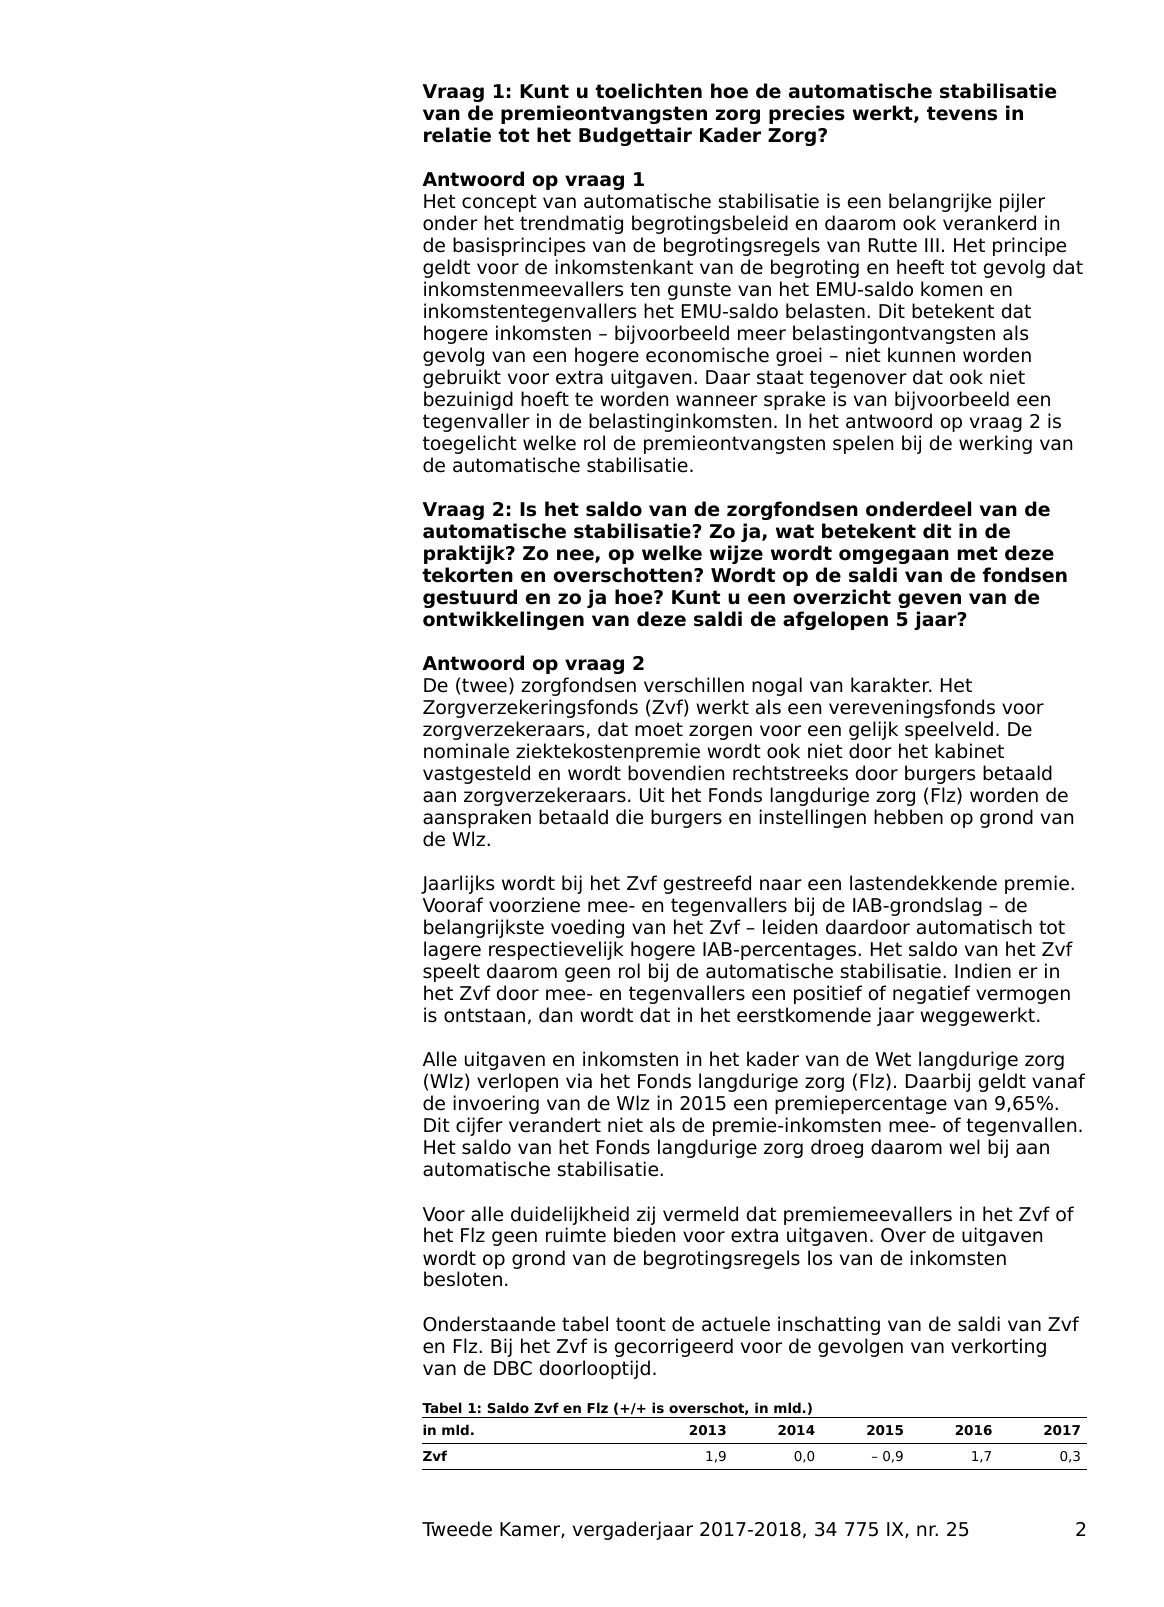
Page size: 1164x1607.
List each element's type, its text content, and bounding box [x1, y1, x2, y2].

text Alle uitgaven en inkomsten in het kader van de Wet langdurige zorg (Wlz) verlopen via het Fonds langdurige zorg (Flz). Daarbij geldt vanaf de invoering van de Wlz in 2015 een premiepercentage van 9,65%. Dit cijfer verandert niet als de premie-inkomsten mee- of tegenvallen. Het saldo van het Fonds langdurige zorg droeg daarom wel bij aan automatische stabilisatie. [422, 1049, 1087, 1181]
text De (twee) zorgfondsen verschillen nogal van karakter. Het Zorgverzekeringsfonds (Zvf) werkt als een vereveningsfonds voor zorgverzekeraars, dat moet zorgen voor een gelijk speelveld. De nominale ziektekostenpremie wordt ook niet door het kabinet vastgesteld en wordt bovendien rechtstreeks door burgers betaald aan zorgverzekeraars. Uit het Fonds langdurige zorg (Flz) worden de aanspraken betaald die burgers en instellingen hebben op grond van de Wlz. [422, 675, 1087, 851]
table_cell 0,3 [998, 1444, 1087, 1469]
table_cell Zvf [422, 1444, 644, 1469]
text Vraag 1: Kunt u toelichten hoe de automatische stabilisatie van de premieontvangsten zorg precies werkt, tevens in relatie tot het Budgettair Kader Zorg? [422, 81, 1087, 147]
text Voor alle duidelijkheid zij vermeld dat premiemeevallers in het Zvf of het Flz geen ruimte bieden voor extra uitgaven. Over de uitgaven wordt op grond van de begrotingsregels los van de inkomsten besloten. [422, 1203, 1087, 1291]
text Vraag 2: Is het saldo van de zorgfondsen onderdeel van de automatische stabilisatie? Zo ja, wat betekent dit in de praktijk? Zo nee, op welke wijze wordt omgegaan met deze tekorten en overschotten? Wordt op de saldi van de fondsen gestuurd en zo ja hoe? Kunt u een overzicht geven van de ontwikkelingen van deze saldi de afgelopen 5 jaar? [422, 499, 1087, 631]
table_cell 2013 [644, 1418, 732, 1443]
text Onderstaande tabel toont de actuele inschatting van de saldi van Zvf en Flz. Bij het Zvf is gecorrigeerd voor de gevolgen van verkorting van de DBC doorlooptijd. [422, 1313, 1087, 1379]
table_cell 2014 [732, 1418, 821, 1443]
table_cell 0,0 [732, 1444, 821, 1469]
table_cell in mld. [422, 1418, 644, 1443]
table_cell – 0,9 [821, 1444, 909, 1469]
table_cell 1,7 [910, 1444, 998, 1469]
text Jaarlijks wordt bij het Zvf gestreefd naar een lastendekkende premie. Vooraf voorziene mee- en tegenvallers bij de IAB-grondslag – de belangrijkste voeding van het Zvf – leiden daardoor automatisch tot lagere respectievelijk hogere IAB-percentages. Het saldo van het Zvf speelt daarom geen rol bij de automatische stabilisatie. Indien er in het Zvf door mee- en tegenvallers een positief of negatief vermogen is ontstaan, dan wordt dat in het eerstkomende jaar weggewerkt. [422, 873, 1087, 1027]
table_header Tabel 1: Saldo Zvf en Flz (+/+ is overschot, in mld.) [422, 1401, 1087, 1417]
text Antwoord op vraag 2 [422, 653, 1087, 675]
table_cell 2015 [821, 1418, 909, 1443]
table_cell 1,9 [644, 1444, 732, 1469]
table_cell 2017 [998, 1418, 1087, 1443]
table_cell 2016 [910, 1418, 998, 1443]
text Het concept van automatische stabilisatie is een belangrijke pijler onder het trendmatig begrotingsbeleid en daarom ook verankerd in de basisprincipes van de begrotingsregels van Rutte III. Het principe geldt voor de inkomstenkant van de begroting en heeft tot gevolg dat inkomstenmeevallers ten gunste van het EMU-saldo komen en inkomstentegenvallers het EMU-saldo belasten. Dit betekent dat hogere inkomsten – bijvoorbeeld meer belastingontvangsten als gevolg van een hogere economische groei – niet kunnen worden gebruikt voor extra uitgaven. Daar staat tegenover dat ook niet bezuinigd hoeft te worden wanneer sprake is van bijvoorbeeld een tegenvaller in de belastinginkomsten. In het antwoord op vraag 2 is toegelicht welke rol de premieontvangsten spelen bij de werking van de automatische stabilisatie. [422, 191, 1087, 477]
text Antwoord op vraag 1 [422, 169, 1087, 191]
